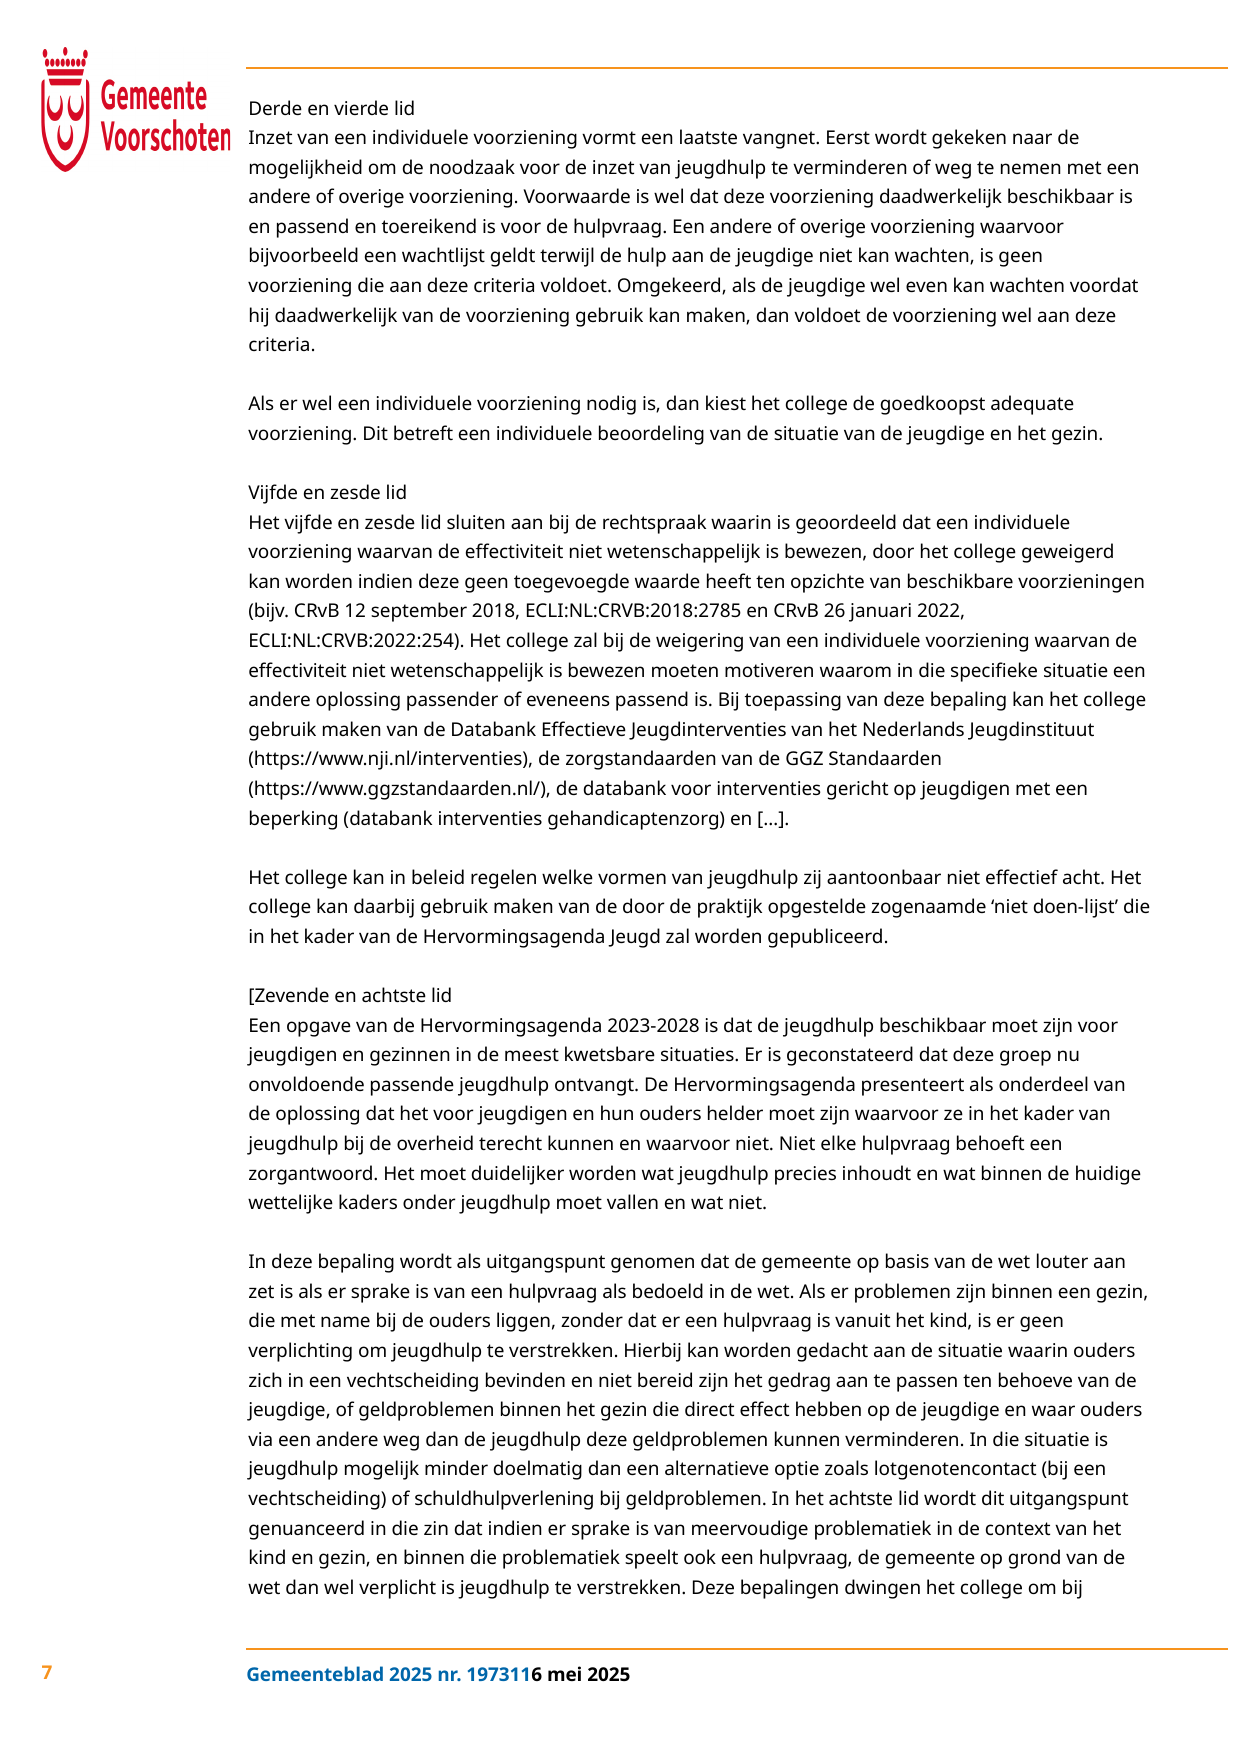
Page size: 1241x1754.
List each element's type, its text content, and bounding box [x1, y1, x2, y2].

text Het vijfde en zesde lid sluiten aan bij de rechtspraak waarin is geoordeeld dat een individuele voorziening waarvan de effectiviteit niet wetenschappelijk is bewezen, door het college geweigerd kan worden indien deze geen toegevoegde waarde heeft ten opzichte van beschikbare voorzieningen (bijv. CRvB 12 september 2018, ECLI:NL:CRVB:2018:2785 en CRvB 26 januari 2022, ECLI:NL:CRVB:2022:254). Het college zal bij de weigering van een individuele voorziening waarvan de effectiviteit niet wetenschappelijk is bewezen moeten motiveren waarom in die specifieke situatie een andere oplossing passender of eveneens passend is. Bij toepassing van deze bepaling kan het college gebruik maken van de Databank Effectieve Jeugdinterventies van het Nederlands Jeugdinstituut (https://www.nji.nl/interventies), de zorgstandaarden van de GGZ Standaarden (https://www.ggzstandaarden.nl/), de databank voor interventies gericht op jeugdigen met een beperking (databank interventies gehandicaptenzorg) en […]. [248, 509, 1152, 831]
text Vijfde en zesde lid [248, 479, 1152, 505]
picture [41, 47, 231, 172]
text [Zevende en achtste lid [248, 982, 1152, 1008]
text Een opgave van de Hervormingsagenda 2023-2028 is dat de jeugdhulp beschikbaar moet zijn voor jeugdigen en gezinnen in de meest kwetsbare situaties. Er is geconstateerd dat deze groep nu onvoldoende passende jeugdhulp ontvangt. De Hervormingsagenda presenteert als onderdeel van de oplossing dat het voor jeugdigen en hun ouders helder moet zijn waarvoor ze in het kader van jeugdhulp bij de overheid terecht kunnen en waarvoor niet. Niet elke hulpvraag behoeft een zorgantwoord. Het moet duidelijker worden wat jeugdhulp precies inhoudt en wat binnen de huidige wettelijke kaders onder jeugdhulp moet vallen en wat niet. [248, 1012, 1152, 1215]
text Het college kan in beleid regelen welke vormen van jeugdhulp zij aantoonbaar niet effectief acht. Het college kan daarbij gebruik maken van de door de praktijk opgestelde zogenaamde ‘niet doen-lijst’ die in het kader van de Hervormingsagenda Jeugd zal worden gepubliceerd. [248, 864, 1152, 949]
text In deze bepaling wordt als uitgangspunt genomen dat de gemeente op basis van de wet louter aan zet is als er sprake is van een hulpvraag als bedoeld in de wet. Als er problemen zijn binnen een gezin, die met name bij de ouders liggen, zonder dat er een hulpvraag is vanuit het kind, is er geen verplichting om jeugdhulp te verstrekken. Hierbij kan worden gedacht aan de situatie waarin ouders zich in een vechtscheiding bevinden en niet bereid zijn het gedrag aan te passen ten behoeve van de jeugdige, of geldproblemen binnen het gezin die direct effect hebben op de jeugdige en waar ouders via een andere weg dan de jeugdhulp deze geldproblemen kunnen verminderen. In die situatie is jeugdhulp mogelijk minder doelmatig dan een alternatieve optie zoals lotgenotencontact (bij een vechtscheiding) of schuldhulpverlening bij geldproblemen. In het achtste lid wordt dit uitgangspunt genuanceerd in die zin dat indien er sprake is van meervoudige problematiek in de context van het kind en gezin, en binnen die problematiek speelt ook een hulpvraag, de gemeente op grond van de wet dan wel verplicht is jeugdhulp te verstrekken. Deze bepalingen dwingen het college om bij [248, 1248, 1152, 1600]
text Als er wel een individuele voorziening nodig is, dan kiest het college de goedkoopst adequate voorziening. Dit betreft een individuele beoordeling van de situatie van de jeugdige en het gezin. [248, 391, 1152, 446]
text Derde en vierde lid [248, 95, 1152, 121]
text Inzet van een individuele voorziening vormt een laatste vangnet. Eerst wordt gekeken naar de mogelijkheid om de noodzaak voor de inzet van jeugdhulp te verminderen of weg te nemen met een andere of overige voorziening. Voorwaarde is wel dat deze voorziening daadwerkelijk beschikbaar is en passend en toereikend is voor de hulpvraag. Een andere of overige voorziening waarvoor bijvoorbeeld een wachtlijst geldt terwijl de hulp aan de jeugdige niet kan wachten, is geen voorziening die aan deze criteria voldoet. Omgekeerd, als de jeugdige wel even kan wachten voordat hij daadwerkelijk van de voorziening gebruik kan maken, dan voldoet de voorziening wel aan deze criteria. [248, 124, 1152, 357]
